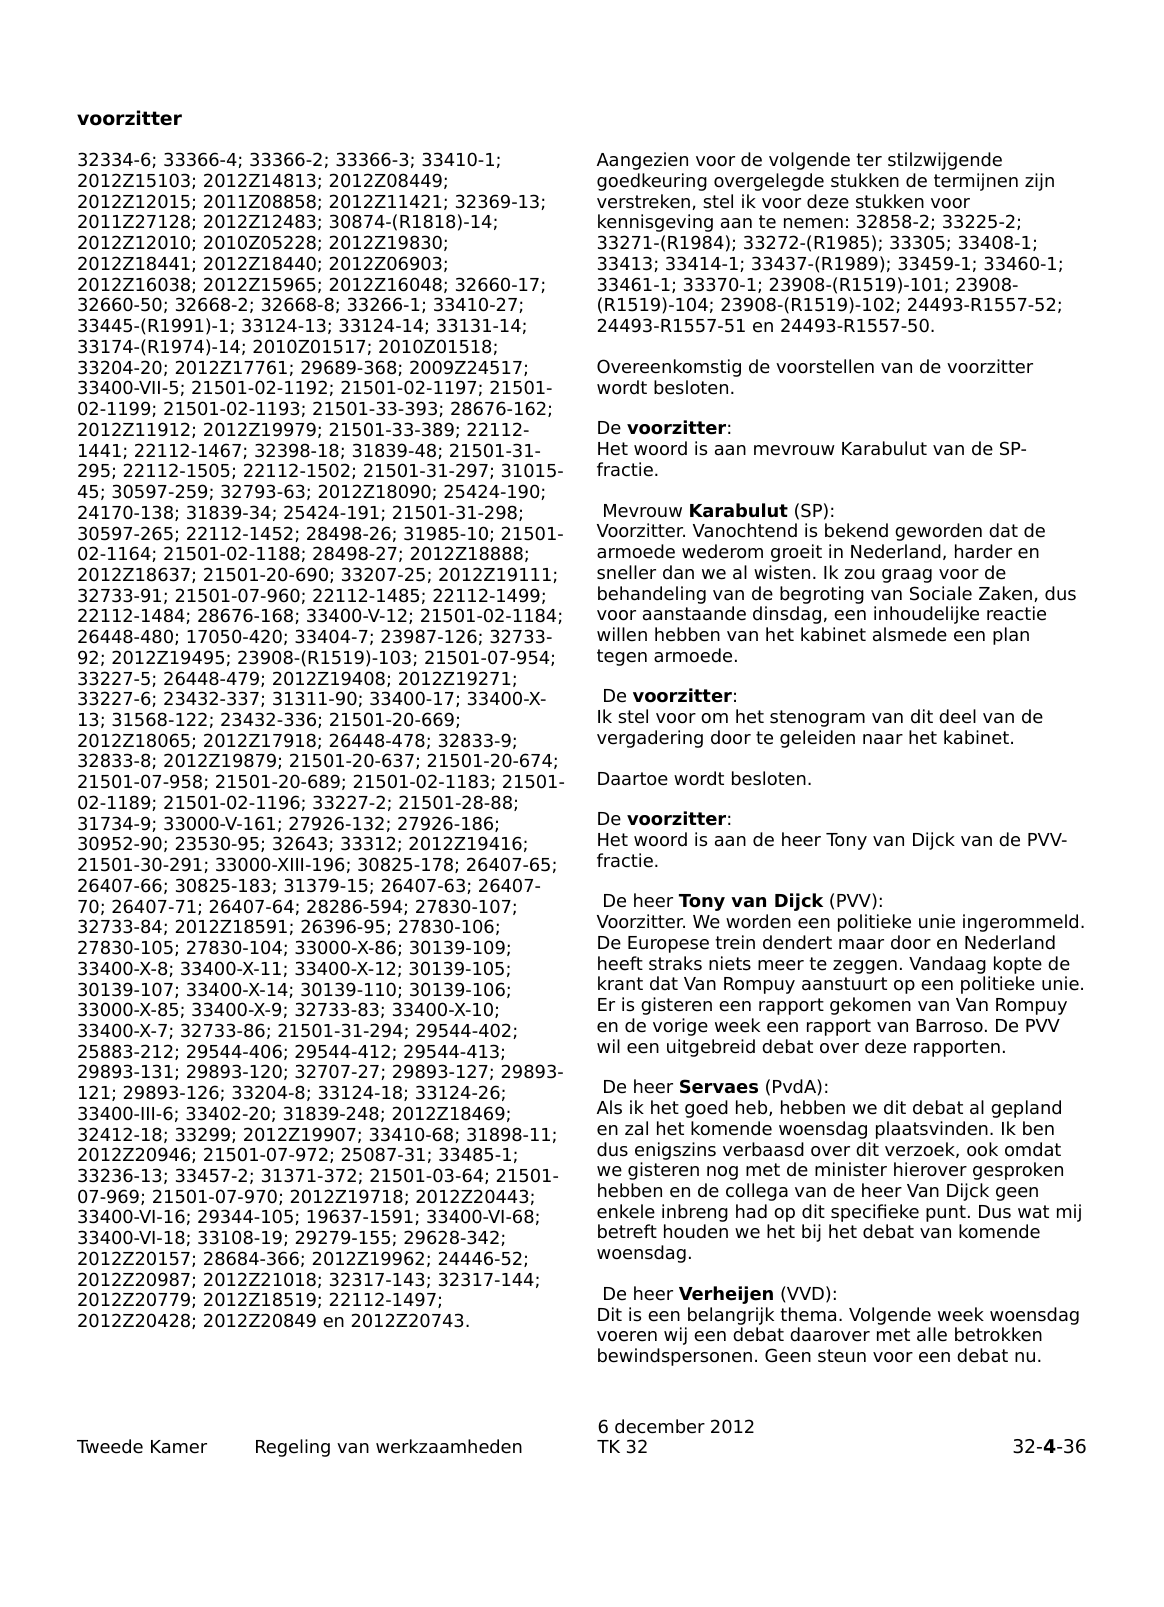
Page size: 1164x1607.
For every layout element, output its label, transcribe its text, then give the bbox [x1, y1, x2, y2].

text De voorzitter: [596, 809, 1087, 830]
text Dit is een belangrijk thema. Volgende week woensdag voeren wij een debat daarover met alle betrokken bewindspersonen. Geen steun voor een debat nu. [596, 1304, 1087, 1367]
text Voorzitter. Vanochtend is bekend geworden dat de armoede wederom groeit in Nederland, harder en sneller dan we al wisten. Ik zou graag voor de behandeling van de begroting van Sociale Zaken, dus voor aanstaande dinsdag, een inhoudelijke reactie willen hebben van het kabinet alsmede een plan tegen armoede. [596, 521, 1087, 666]
text De voorzitter: [596, 418, 1087, 439]
text Voorzitter. We worden een politieke unie ingerommeld. De Europese trein dendert maar door en Nederland heeft straks niets meer te zeggen. Vandaag kopte de krant dat Van Rompuy aanstuurt op een politieke unie. Er is gisteren een rapport gekomen van Van Rompuy en de vorige week een rapport van Barroso. De PVV wil een uitgebreid debat over deze rapporten. [596, 912, 1087, 1057]
text Overeenkomstig de voorstellen van de voorzitter wordt besloten. [596, 357, 1087, 398]
text Als ik het goed heb, hebben we dit debat al gepland en zal het komende woensdag plaatsvinden. Ik ben dus enigszins verbaasd over dit verzoek, ook omdat we gisteren nog met de minister hierover gesproken hebben en de collega van de heer Van Dijck geen enkele inbreng had op dit specifieke punt. Dus wat mij betreft houden we het bij het debat van komende woensdag. [596, 1098, 1087, 1264]
text Het woord is aan de heer Tony van Dijck van de PVV-fractie. [596, 830, 1087, 871]
text Daartoe wordt besloten. [596, 768, 1087, 789]
text Mevrouw Karabulut (SP): [596, 500, 1087, 521]
text Het woord is aan mevrouw Karabulut van de SP-fractie. [596, 439, 1087, 480]
text De heer Verheijen (VVD): [596, 1284, 1087, 1304]
text De heer Servaes (PvdA): [596, 1077, 1087, 1098]
text De voorzitter: [596, 686, 1087, 707]
text 32334-6; 33366-4; 33366-2; 33366-3; 33410-1; 2012Z15103; 2012Z14813; 2012Z08449; 2012Z12015; 2011Z08858; 2012Z11421; 32369-13; 2011Z27128; 2012Z12483; 30874-(R1818)-14; 2012Z12010; 2010Z05228; 2012Z19830; 2012Z18441; 2012Z18440; 2012Z06903; 2012Z16038; 2012Z15965; 2012Z16048; 32660-17; 32660-50; 32668-2; 32668-8; 33266-1; 33410-27; 33445-(R1991)-1; 33124-13; 33124-14; 33131-14; 33174-(R1974)-14; 2010Z01517; 2010Z01518; 33204-20; 2012Z17761; 29689-368; 2009Z24517; 33400-VII-5; 21501-02-1192; 21501-02-1197; 21501-02-1199; 21501-02-1193; 21501-33-393; 28676-162; 2012Z11912; 2012Z19979; 21501-33-389; 22112-1441; 22112-1467; 32398-18; 31839-48; 21501-31-295; 22112-1505; 22112-1502; 21501-31-297; 31015-45; 30597-259; 32793-63; 2012Z18090; 25424-190; 24170-138; 31839-34; 25424-191; 21501-31-298; 30597-265; 22112-1452; 28498-26; 31985-10; 21501-02-1164; 21501-02-1188; 28498-27; 2012Z18888; 2012Z18637; 21501-20-690; 33207-25; 2012Z19111; 32733-91; 21501-07-960; 22112-1485; 22112-1499; 22112-1484; 28676-168; 33400-V-12; 21501-02-1184; 26448-480; 17050-420; 33404-7; 23987-126; 32733-92; 2012Z19495; 23908-(R1519)-103; 21501-07-954; 33227-5; 26448-479; 2012Z19408; 2012Z19271; 33227-6; 23432-337; 31311-90; 33400-17; 33400-X-13; 31568-122; 23432-336; 21501-20-669; 2012Z18065; 2012Z17918; 26448-478; 32833-9; 32833-8; 2012Z19879; 21501-20-637; 21501-20-674; 21501-07-958; 21501-20-689; 21501-02-1183; 21501-02-1189; 21501-02-1196; 33227-2; 21501-28-88; 31734-9; 33000-V-161; 27926-132; 27926-186; 30952-90; 23530-95; 32643; 33312; 2012Z19416; 21501-30-291; 33000-XIII-196; 30825-178; 26407-65; 26407-66; 30825-183; 31379-15; 26407-63; 26407-70; 26407-71; 26407-64; 28286-594; 27830-107; 32733-84; 2012Z18591; 26396-95; 27830-106; 27830-105; 27830-104; 33000-X-86; 30139-109; 33400-X-8; 33400-X-11; 33400-X-12; 30139-105; 30139-107; 33400-X-14; 30139-110; 30139-106; 33000-X-85; 33400-X-9; 32733-83; 33400-X-10; 33400-X-7; 32733-86; 21501-31-294; 29544-402; 25883-212; 29544-406; 29544-412; 29544-413; 29893-131; 29893-120; 32707-27; 29893-127; 29893-121; 29893-126; 33204-8; 33124-18; 33124-26; 33400-III-6; 33402-20; 31839-248; 2012Z18469; 32412-18; 33299; 2012Z19907; 33410-68; 31898-11; 2012Z20946; 21501-07-972; 25087-31; 33485-1; 33236-13; 33457-2; 31371-372; 21501-03-64; 21501-07-969; 21501-07-970; 2012Z19718; 2012Z20443; 33400-VI-16; 29344-105; 19637-1591; 33400-VI-68; 33400-VI-18; 33108-19; 29279-155; 29628-342; 2012Z20157; 28684-366; 2012Z19962; 24446-52; 2012Z20987; 2012Z21018; 32317-143; 32317-144; 2012Z20779; 2012Z18519; 22112-1497; 2012Z20428; 2012Z20849 en 2012Z20743. [77, 150, 567, 1332]
text De heer Tony van Dijck (PVV): [596, 891, 1087, 912]
text Aangezien voor de volgende ter stilzwijgende goedkeuring overgelegde stukken de termijnen zijn verstreken, stel ik voor deze stukken voor kennisgeving aan te nemen: 32858-2; 33225-2; 33271-(R1984); 33272-(R1985); 33305; 33408-1; 33413; 33414-1; 33437-(R1989); 33459-1; 33460-1; 33461-1; 33370-1; 23908-(R1519)-101; 23908-(R1519)-104; 23908-(R1519)-102; 24493-R1557-52; 24493-R1557-51 en 24493-R1557-50. [596, 150, 1087, 337]
text Ik stel voor om het stenogram van dit deel van de vergadering door te geleiden naar het kabinet. [596, 707, 1087, 748]
